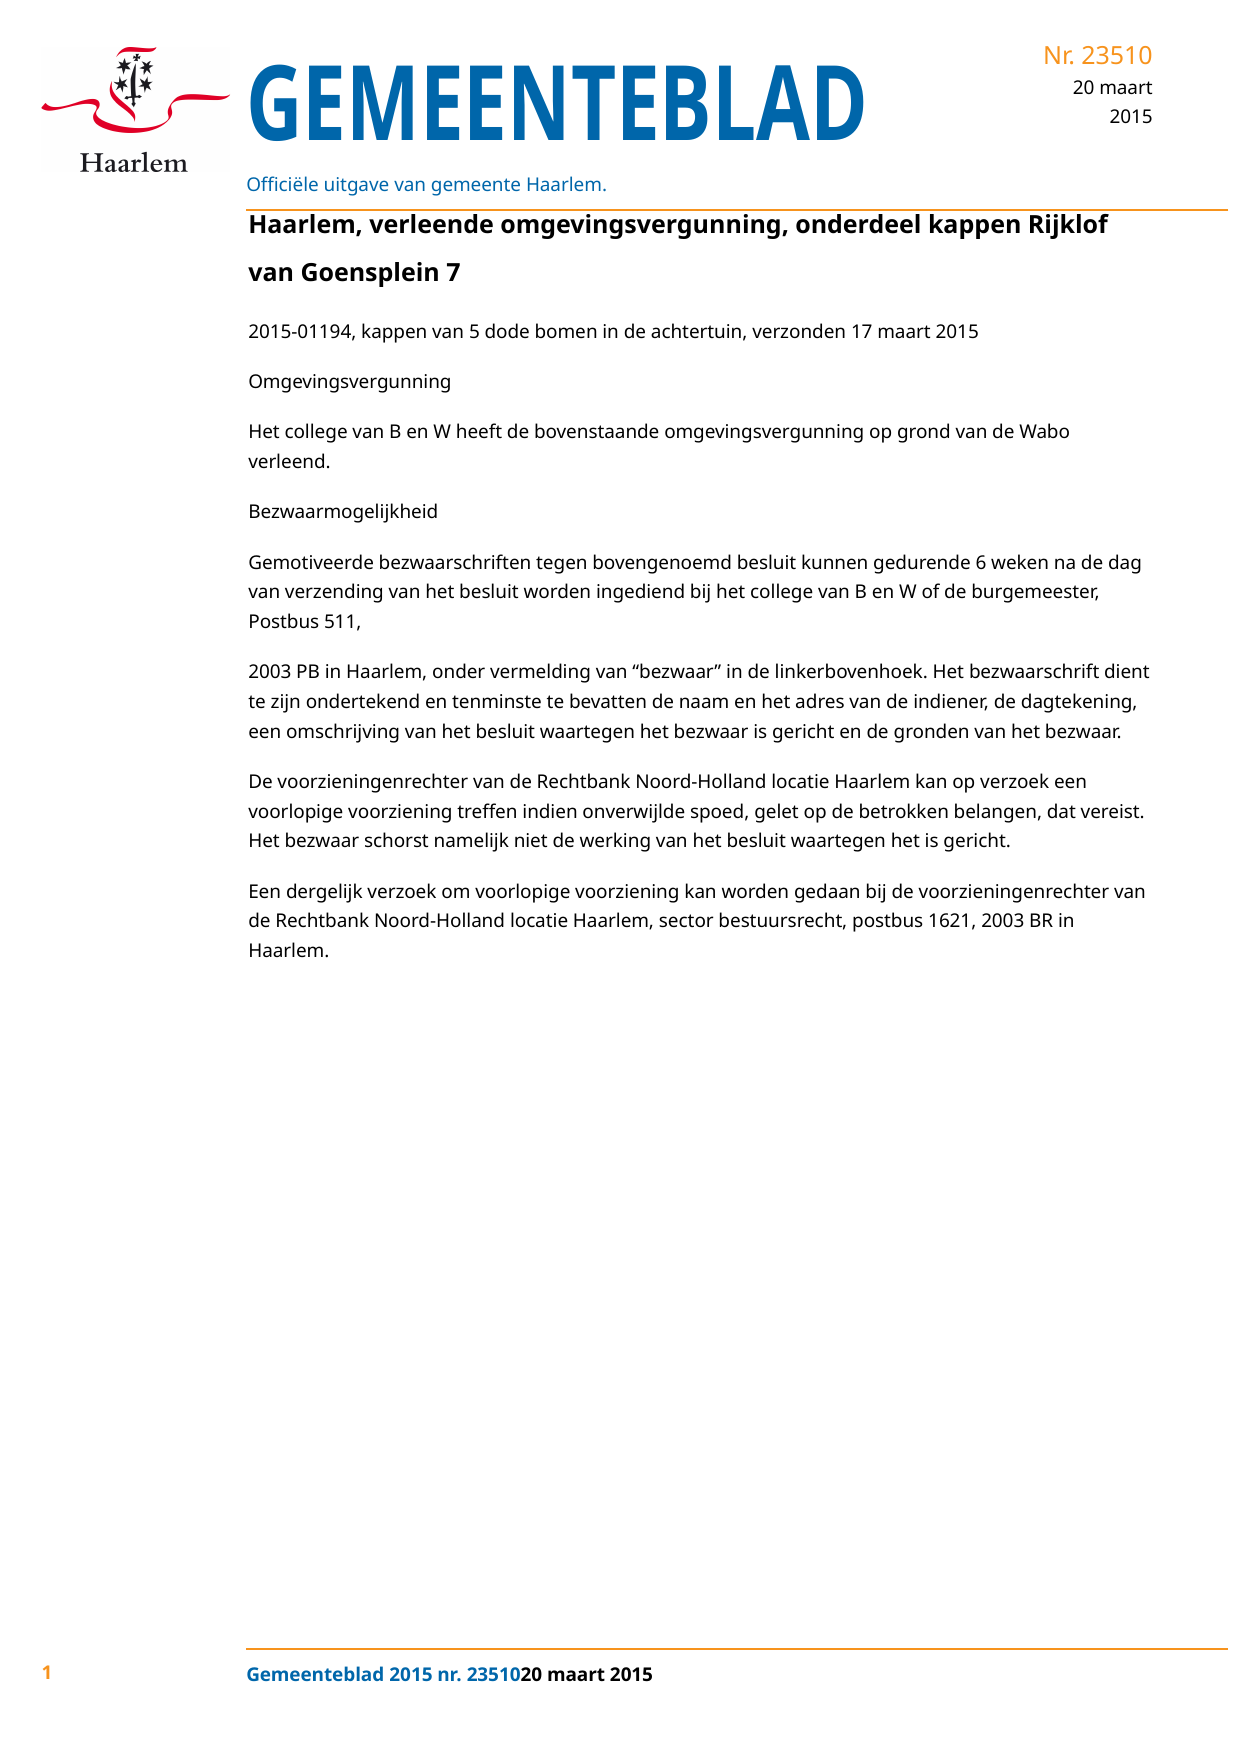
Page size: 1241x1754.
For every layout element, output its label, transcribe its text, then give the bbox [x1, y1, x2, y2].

text 2003 PB in Haarlem, onder vermelding van “bezwaar” in de linkerbovenhoek. Het bezwaarschrift dient te zijn ondertekend en tenminste te bevatten de naam en het adres van de indiener, de dagtekening, een omschrijving van het besluit waartegen het bezwaar is gericht en de gronden van het bezwaar. [248, 659, 1152, 744]
text Gemotiveerde bezwaarschriften tegen bovengenoemd besluit kunnen gedurende 6 weken na de dag van verzending van het besluit worden ingediend bij het college van B en W of de burgemeester, Postbus 511, [248, 549, 1152, 634]
text Haarlem, verleende omgevingsvergunning, onderdeel kappen Rijklof van Goensplein 7 [248, 211, 1152, 288]
text Omgevingsvergunning [248, 368, 1152, 394]
picture [41, 47, 231, 172]
text 2015-01194, kappen van 5 dode bomen in de achtertuin, verzonden 17 maart 2015 [248, 318, 1152, 344]
text Het college van B en W heeft de bovenstaande omgevingsvergunning op grond van de Wabo verleend. [248, 419, 1152, 474]
text Bezwaarmogelijkheid [248, 499, 1152, 524]
text De voorzieningenrechter van de Rechtbank Noord-Holland locatie Haarlem kan op verzoek een voorlopige voorziening treffen indien onverwijlde spoed, gelet op de betrokken belangen, dat vereist. Het bezwaar schorst namelijk niet de werking van het besluit waartegen het is gericht. [248, 768, 1152, 853]
text Een dergelijk verzoek om voorlopige voorziening kan worden gedaan bij de voorzieningenrechter van de Rechtbank Noord-Holland locatie Haarlem, sector bestuursrecht, postbus 1621, 2003 BR in Haarlem. [248, 878, 1152, 963]
